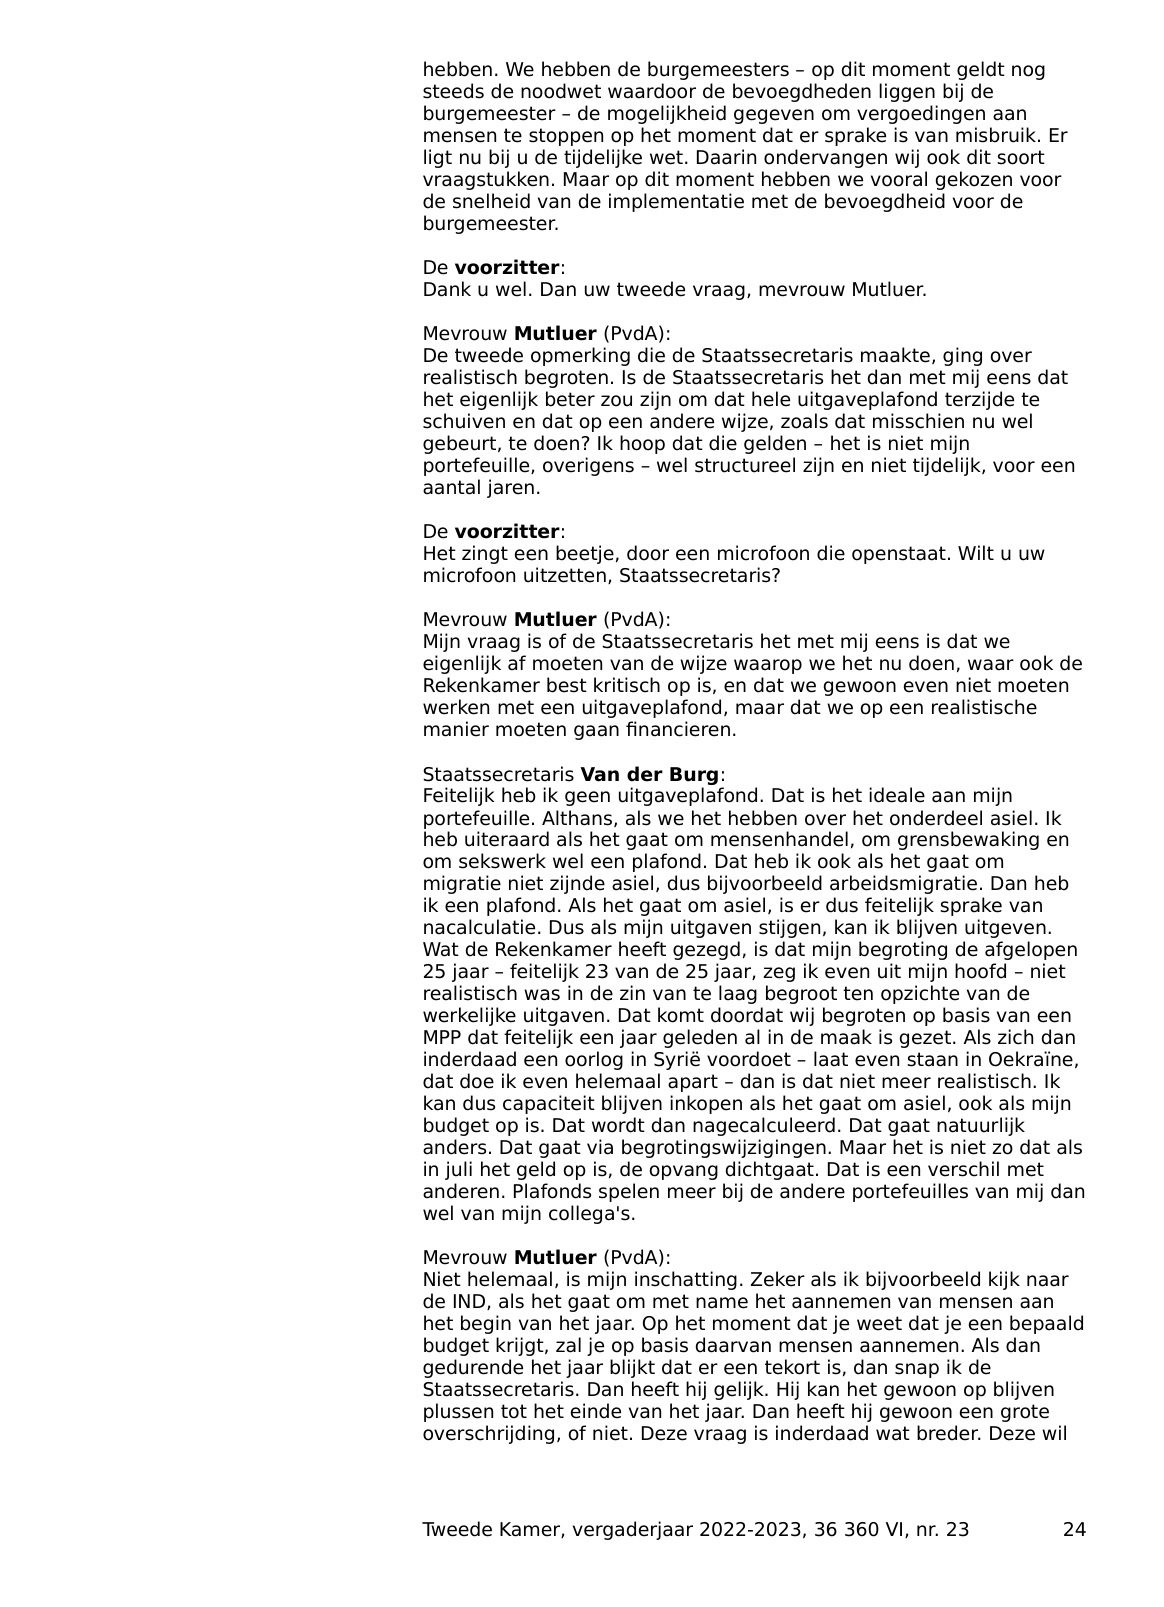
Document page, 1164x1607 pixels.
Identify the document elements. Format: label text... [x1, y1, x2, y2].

text Niet helemaal, is mijn inschatting. Zeker als ik bijvoorbeeld kijk naar de IND, als het gaat om met name het aannemen van mensen aan het begin van het jaar. Op het moment dat je weet dat je een bepaald budget krijgt, zal je op basis daarvan mensen aannemen. Als dan gedurende het jaar blijkt dat er een tekort is, dan snap ik de Staatssecretaris. Dan heeft hij gelijk. Hij kan het gewoon op blijven plussen tot het einde van het jaar. Dan heeft hij gewoon een grote overschrijding, of niet. Deze vraag is inderdaad wat breder. Deze wil [422, 1269, 1087, 1445]
text hebben. We hebben de burgemeesters – op dit moment geldt nog steeds de noodwet waardoor de bevoegdheden liggen bij de burgemeester – de mogelijkheid gegeven om vergoedingen aan mensen te stoppen op het moment dat er sprake is van misbruik. Er ligt nu bij u de tijdelijke wet. Daarin ondervangen wij ook dit soort vraagstukken. Maar op dit moment hebben we vooral gekozen voor de snelheid van de implementatie met de bevoegdheid voor de burgemeester. [422, 59, 1087, 235]
text Feitelijk heb ik geen uitgaveplafond. Dat is het ideale aan mijn portefeuille. Althans, als we het hebben over het onderdeel asiel. Ik heb uiteraard als het gaat om mensenhandel, om grensbewaking en om sekswerk wel een plafond. Dat heb ik ook als het gaat om migratie niet zijnde asiel, dus bijvoorbeeld arbeidsmigratie. Dan heb ik een plafond. Als het gaat om asiel, is er dus feitelijk sprake van nacalculatie. Dus als mijn uitgaven stijgen, kan ik blijven uitgeven. Wat de Rekenkamer heeft gezegd, is dat mijn begroting de afgelopen 25 jaar – feitelijk 23 van de 25 jaar, zeg ik even uit mijn hoofd – niet realistisch was in de zin van te laag begroot ten opzichte van de werkelijke uitgaven. Dat komt doordat wij begroten op basis van een MPP dat feitelijk een jaar geleden al in de maak is gezet. Als zich dan inderdaad een oorlog in Syrië voordoet – laat even staan in Oekraïne, dat doe ik even helemaal apart – dan is dat niet meer realistisch. Ik kan dus capaciteit blijven inkopen als het gaat om asiel, ook als mijn budget op is. Dat wordt dan nagecalculeerd. Dat gaat natuurlijk anders. Dat gaat via begrotingswijzigingen. Maar het is niet zo dat als in juli het geld op is, de opvang dichtgaat. Dat is een verschil met anderen. Plafonds spelen meer bij de andere portefeuilles van mij dan wel van mijn collega's. [422, 785, 1087, 1225]
text De voorzitter: [422, 521, 1087, 543]
text Mevrouw Mutluer (PvdA): [422, 609, 1087, 631]
text Staatssecretaris Van der Burg: [422, 763, 1087, 785]
text Het zingt een beetje, door een microfoon die openstaat. Wilt u uw microfoon uitzetten, Staatssecretaris? [422, 543, 1087, 587]
text Dank u wel. Dan uw tweede vraag, mevrouw Mutluer. [422, 279, 1087, 301]
text Mevrouw Mutluer (PvdA): [422, 323, 1087, 345]
text Mevrouw Mutluer (PvdA): [422, 1247, 1087, 1269]
text De voorzitter: [422, 257, 1087, 279]
text Mijn vraag is of de Staatssecretaris het met mij eens is dat we eigenlijk af moeten van de wijze waarop we het nu doen, waar ook de Rekenkamer best kritisch op is, en dat we gewoon even niet moeten werken met een uitgaveplafond, maar dat we op een realistische manier moeten gaan financieren. [422, 631, 1087, 741]
text De tweede opmerking die de Staatssecretaris maakte, ging over realistisch begroten. Is de Staatssecretaris het dan met mij eens dat het eigenlijk beter zou zijn om dat hele uitgaveplafond terzijde te schuiven en dat op een andere wijze, zoals dat misschien nu wel gebeurt, te doen? Ik hoop dat die gelden – het is niet mijn portefeuille, overigens – wel structureel zijn en niet tijdelijk, voor een aantal jaren. [422, 345, 1087, 499]
